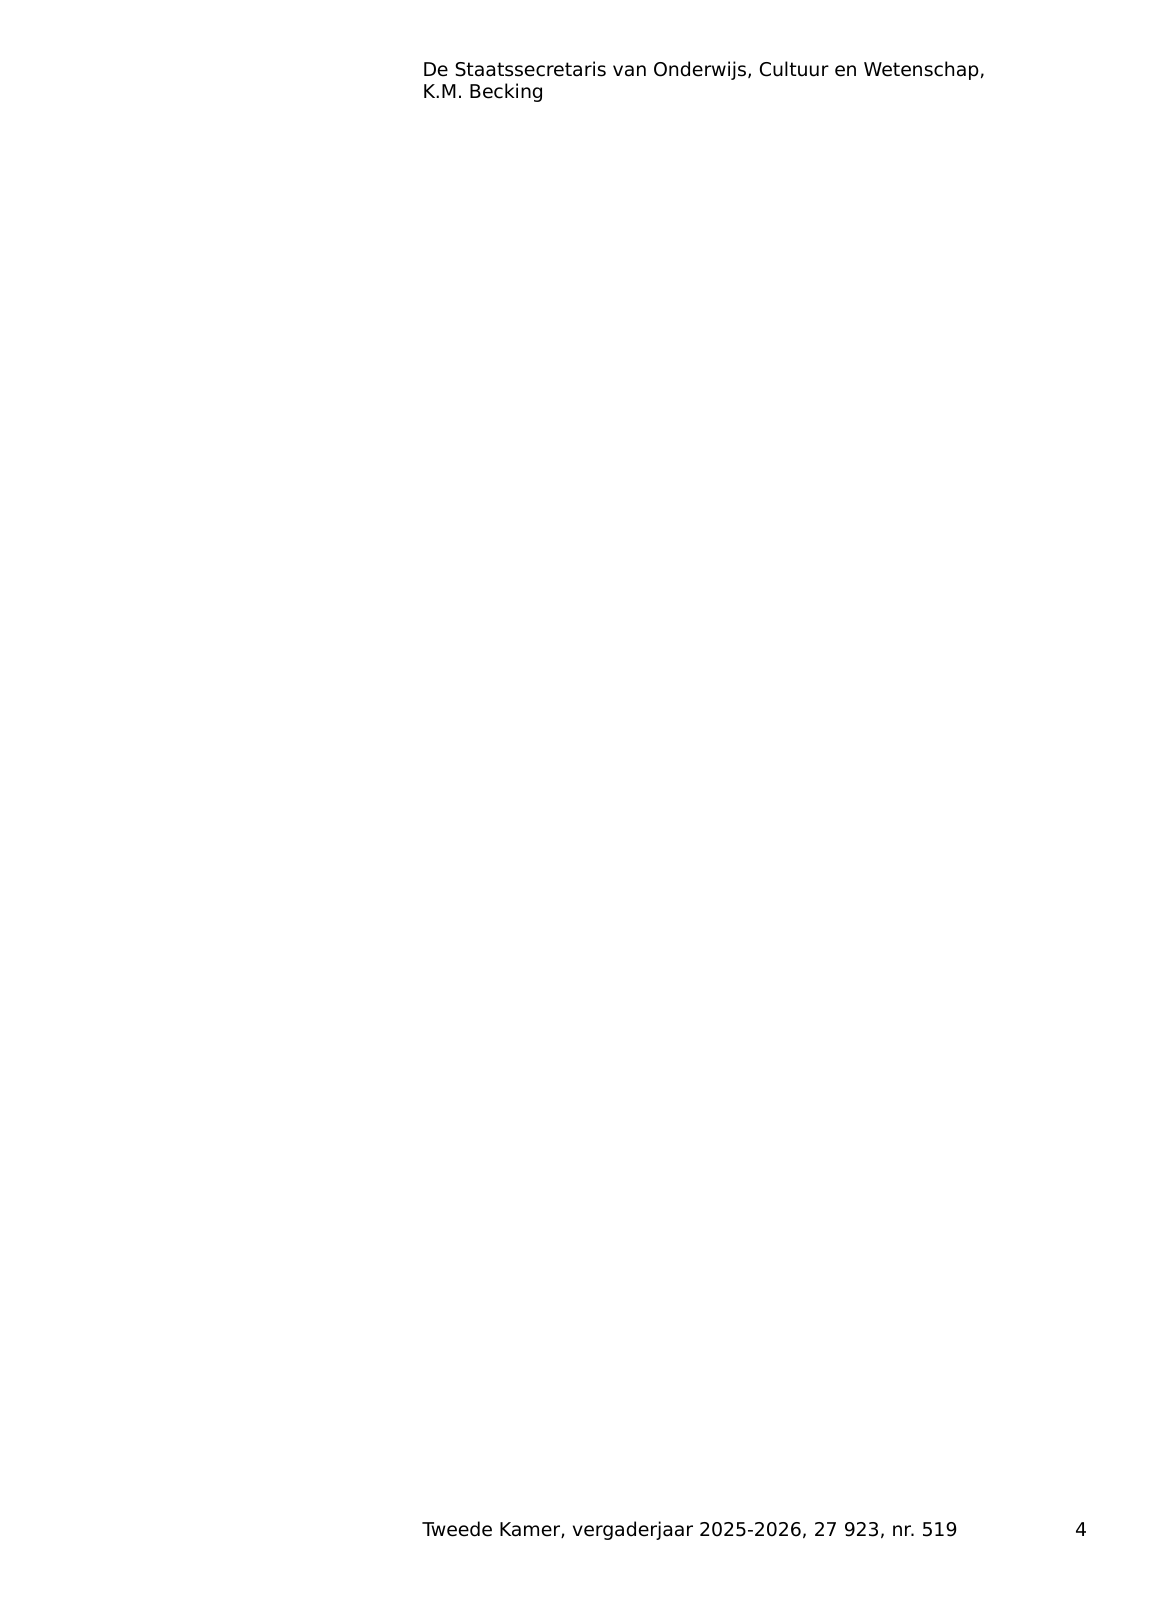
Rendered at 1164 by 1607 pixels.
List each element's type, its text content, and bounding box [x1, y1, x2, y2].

text De Staatssecretaris van Onderwijs, Cultuur en Wetenschap, K.M. Becking [422, 59, 1087, 103]
